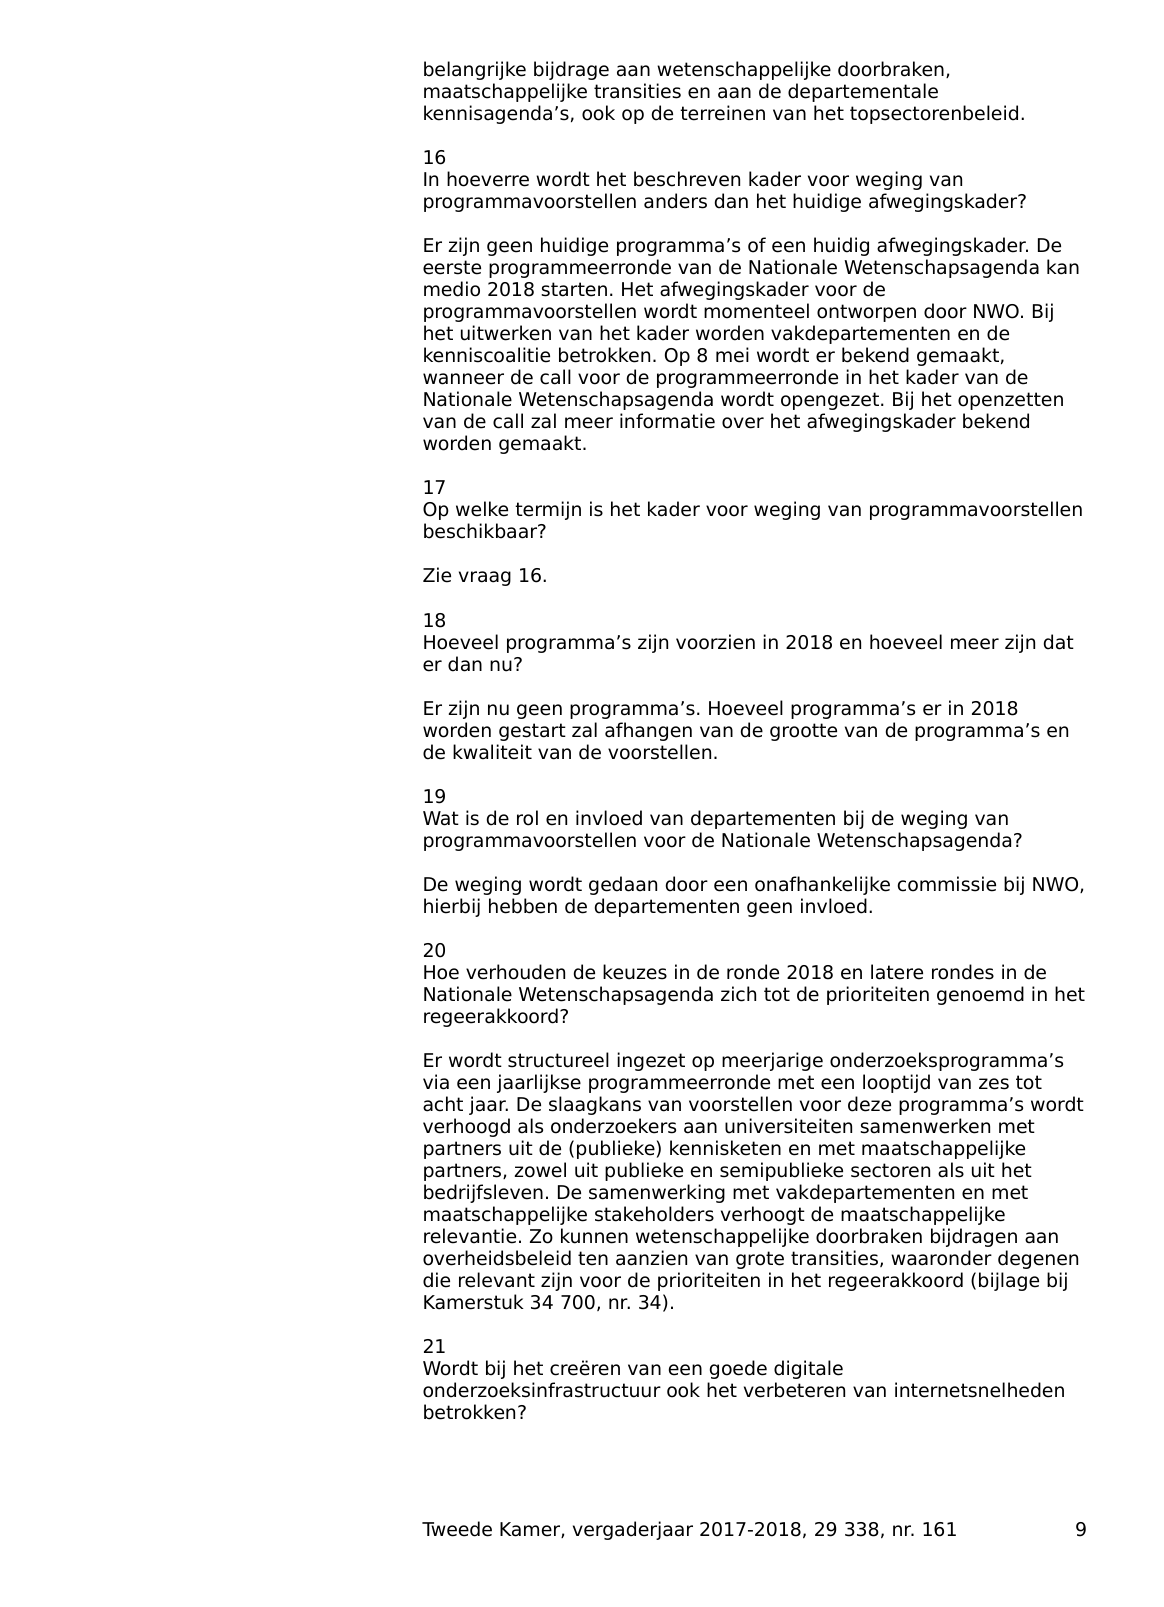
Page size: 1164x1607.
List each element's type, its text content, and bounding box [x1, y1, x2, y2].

text Er zijn geen huidige programma’s of een huidig afwegingskader. De eerste programmeerronde van de Nationale Wetenschapsagenda kan medio 2018 starten. Het afwegingskader voor de programmavoorstellen wordt momenteel ontworpen door NWO. Bij het uitwerken van het kader worden vakdepartementen en de kenniscoalitie betrokken. Op 8 mei wordt er bekend gemaakt, wanneer de call voor de programmeerronde in het kader van de Nationale Wetenschapsagenda wordt opengezet. Bij het openzetten van de call zal meer informatie over het afwegingskader bekend worden gemaakt. [422, 235, 1087, 455]
text Op welke termijn is het kader voor weging van programmavoorstellen beschikbaar? [422, 499, 1087, 543]
text Wat is de rol en invloed van departementen bij de weging van programmavoorstellen voor de Nationale Wetenschapsagenda? [422, 808, 1087, 852]
text Er zijn nu geen programma’s. Hoeveel programma’s er in 2018 worden gestart zal afhangen van de grootte van de programma’s en de kwaliteit van de voorstellen. [422, 698, 1087, 764]
text 21 [422, 1336, 1087, 1358]
text 19 [422, 786, 1087, 808]
text 20 [422, 940, 1087, 962]
text 16 [422, 147, 1087, 169]
text Zie vraag 16. [422, 565, 1087, 587]
text Hoe verhouden de keuzes in de ronde 2018 en latere rondes in de Nationale Wetenschapsagenda zich tot de prioriteiten genoemd in het regeerakkoord? [422, 962, 1087, 1028]
text 18 [422, 609, 1087, 632]
text De weging wordt gedaan door een onafhankelijke commissie bij NWO, hierbij hebben de departementen geen invloed. [422, 874, 1087, 918]
text In hoeverre wordt het beschreven kader voor weging van programmavoorstellen anders dan het huidige afwegingskader? [422, 169, 1087, 213]
text Er wordt structureel ingezet op meerjarige onderzoeksprogramma’s via een jaarlijkse programmeerronde met een looptijd van zes tot acht jaar. De slaagkans van voorstellen voor deze programma’s wordt verhoogd als onderzoekers aan universiteiten samenwerken met partners uit de (publieke) kennisketen en met maatschappelijke partners, zowel uit publieke en semipublieke sectoren als uit het bedrijfsleven. De samenwerking met vakdepartementen en met maatschappelijke stakeholders verhoogt de maatschappelijke relevantie. Zo kunnen wetenschappelijke doorbraken bijdragen aan overheidsbeleid ten aanzien van grote transities, waaronder degenen die relevant zijn voor de prioriteiten in het regeerakkoord (bijlage bij Kamerstuk 34 700, nr. 34). [422, 1050, 1087, 1314]
text Wordt bij het creëren van een goede digitale onderzoeksinfrastructuur ook het verbeteren van internetsnelheden betrokken? [422, 1358, 1087, 1424]
text 17 [422, 477, 1087, 499]
text Hoeveel programma’s zijn voorzien in 2018 en hoeveel meer zijn dat er dan nu? [422, 632, 1087, 676]
text belangrijke bijdrage aan wetenschappelijke doorbraken, maatschappelijke transities en aan de departementale kennisagenda’s, ook op de terreinen van het topsectorenbeleid. [422, 59, 1087, 125]
